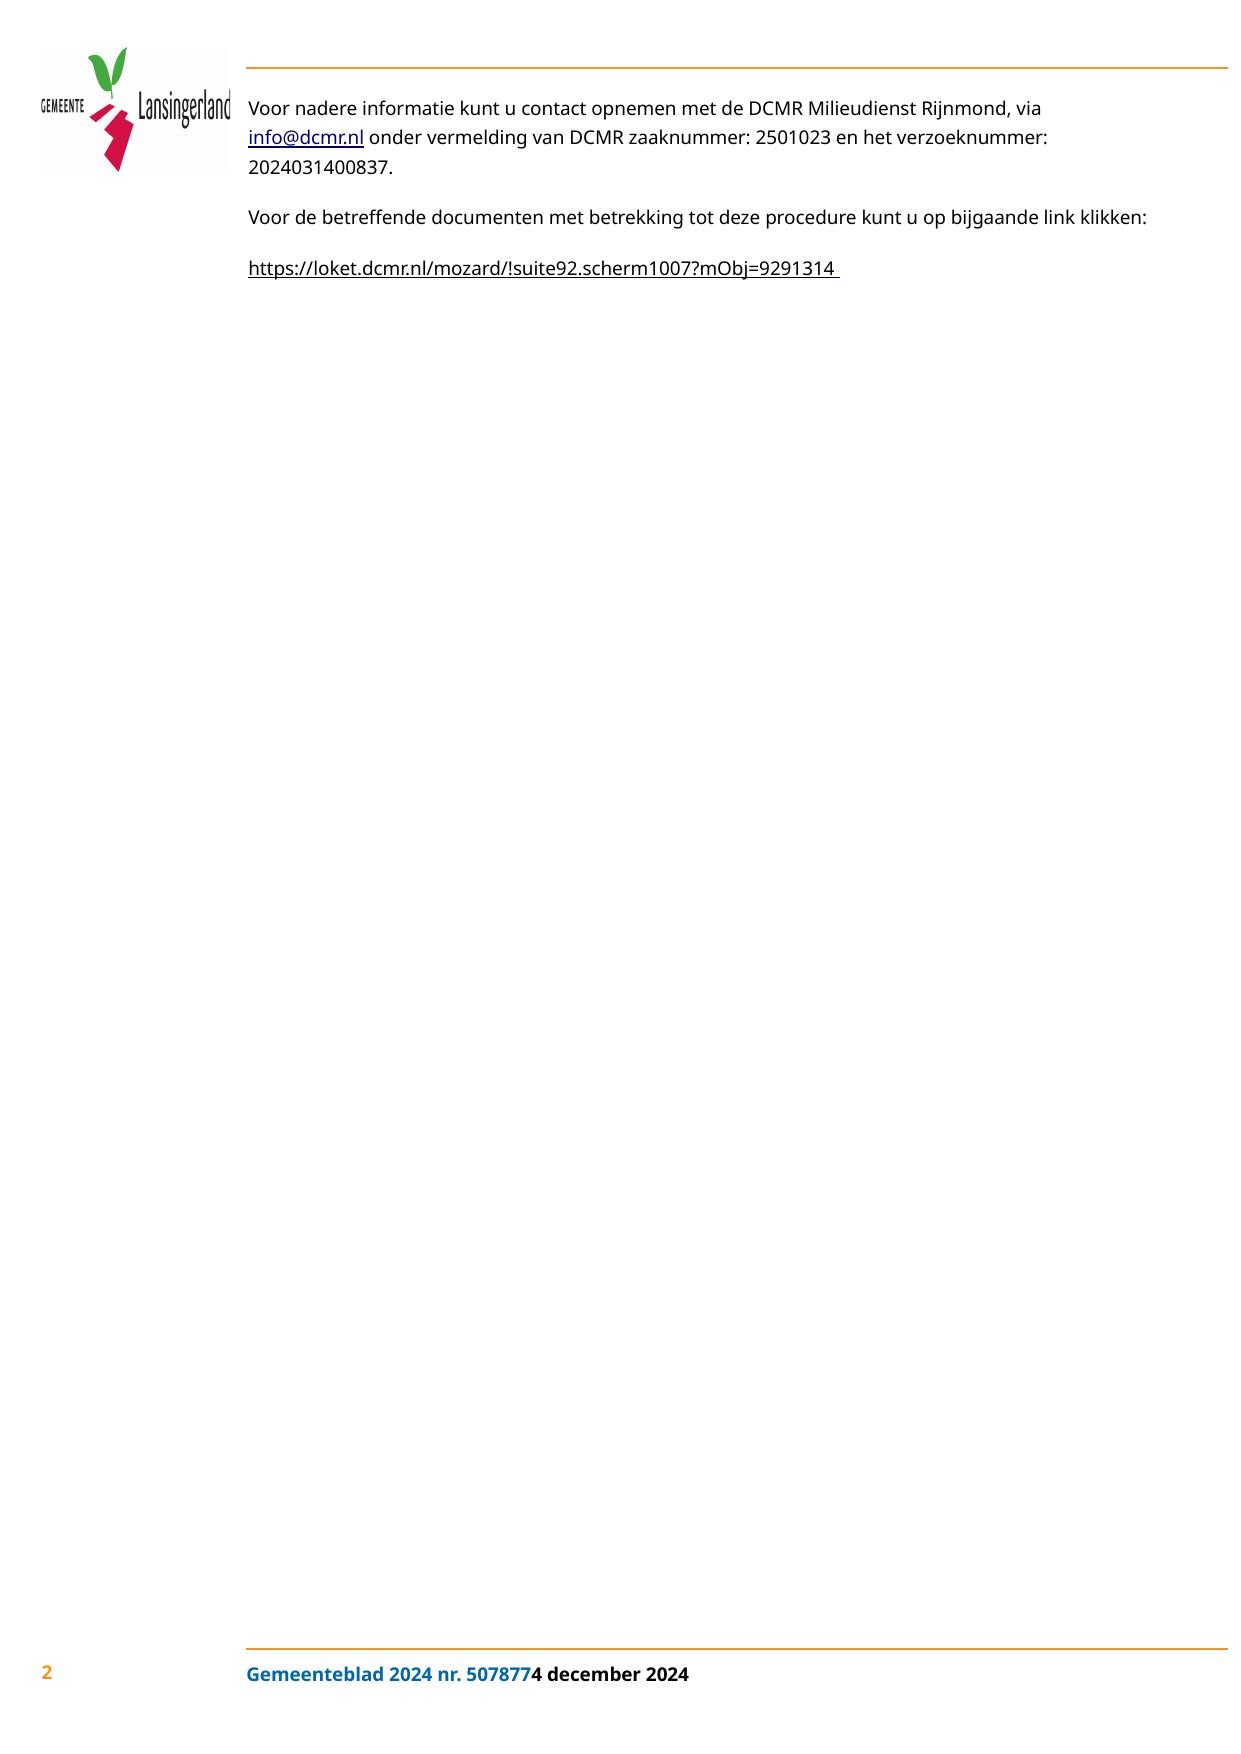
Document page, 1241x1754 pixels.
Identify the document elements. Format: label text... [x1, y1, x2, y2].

text https://loket.dcmr.nl/mozard/!suite92.scherm1007?mObj=9291314 [248, 255, 1152, 281]
text Voor de betreffende documenten met betrekking tot deze procedure kunt u op bijgaande link klikken: [248, 204, 1152, 230]
text Voor nadere informatie kunt u contact opnemen met de DCMR Milieudienst Rijnmond, via info@dcmr.nl onder vermelding van DCMR zaaknummer: 2501023 en het verzoeknummer: 2024031400837. [248, 95, 1152, 180]
picture [41, 47, 231, 172]
